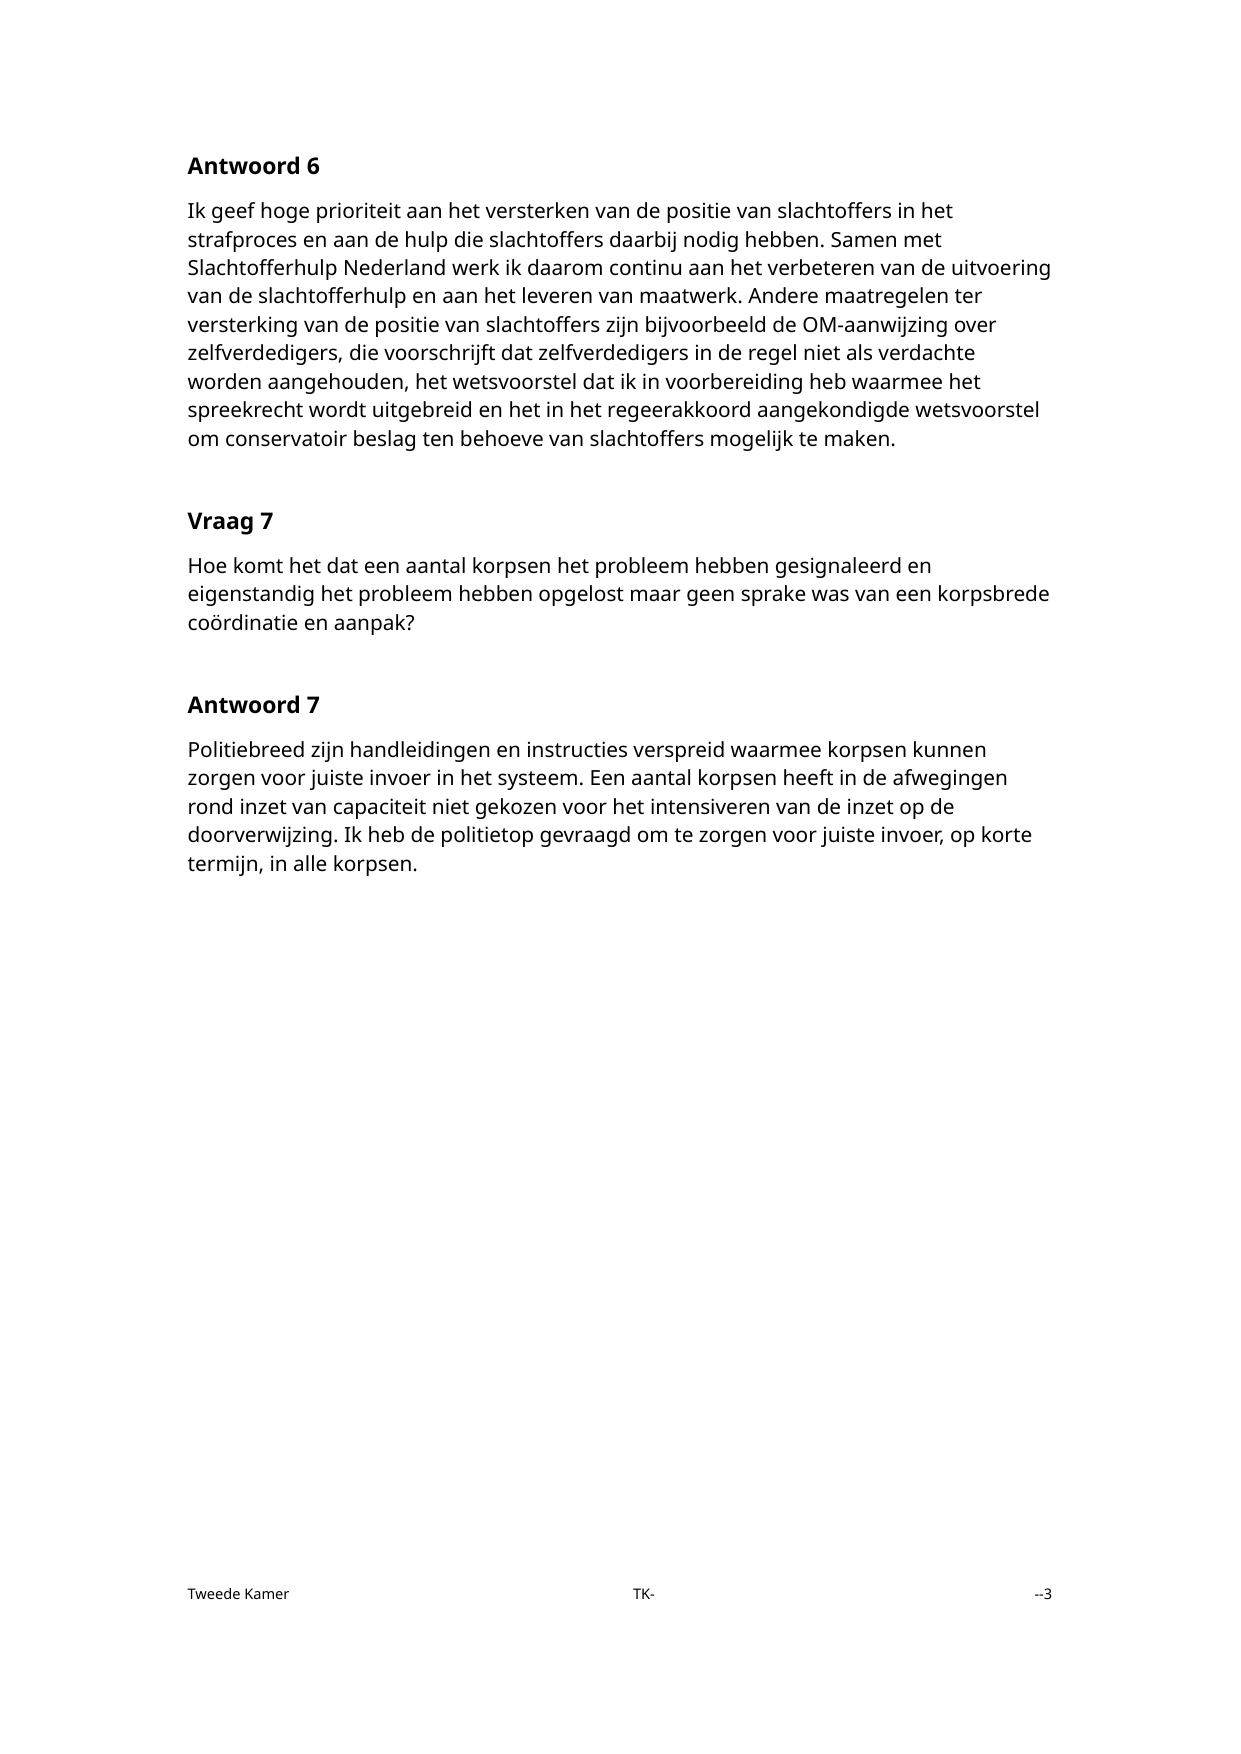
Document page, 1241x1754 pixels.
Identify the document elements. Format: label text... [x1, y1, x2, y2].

text Ik geef hoge prioriteit aan het versterken van de positie van slachtoffers in het strafproces en aan de hulp die slachtoffers daarbij nodig hebben. Samen met Slachtofferhulp Nederland werk ik daarom continu aan het verbeteren van de uitvoering van de slachtofferhulp en aan het leveren van maatwerk. Andere maatregelen ter versterking van de positie van slachtoffers zijn bijvoorbeeld de OM-aanwijzing over zelfverdedigers, die voorschrijft dat zelfverdedigers in de regel niet als verdachte worden aangehouden, het wetsvoorstel dat ik in voorbereiding heb waarmee het spreekrecht wordt uitgebreid en het in het regeerakkoord aangekondigde wetsvoorstel om conservatoir beslag ten behoeve van slachtoffers mogelijk te maken. [187, 196, 1053, 452]
text Hoe komt het dat een aantal korpsen het probleem hebben gesignaleerd en eigenstandig het probleem hebben opgelost maar geen sprake was van een korpsbrede coördinatie en aanpak? [187, 551, 1053, 636]
subtitle Antwoord 7 [187, 689, 1053, 720]
text Politiebreed zijn handleidingen en instructies verspreid waarmee korpsen kunnen zorgen voor juiste invoer in het systeem. Een aantal korpsen heeft in de afwegingen rond inzet van capaciteit niet gekozen voor het intensiveren van de inzet op de doorverwijzing. Ik heb de politietop gevraagd om te zorgen voor juiste invoer, op korte termijn, in alle korpsen. [187, 735, 1053, 877]
subtitle Vraag 7 [187, 505, 1053, 536]
subtitle Antwoord 6 [187, 150, 1053, 181]
